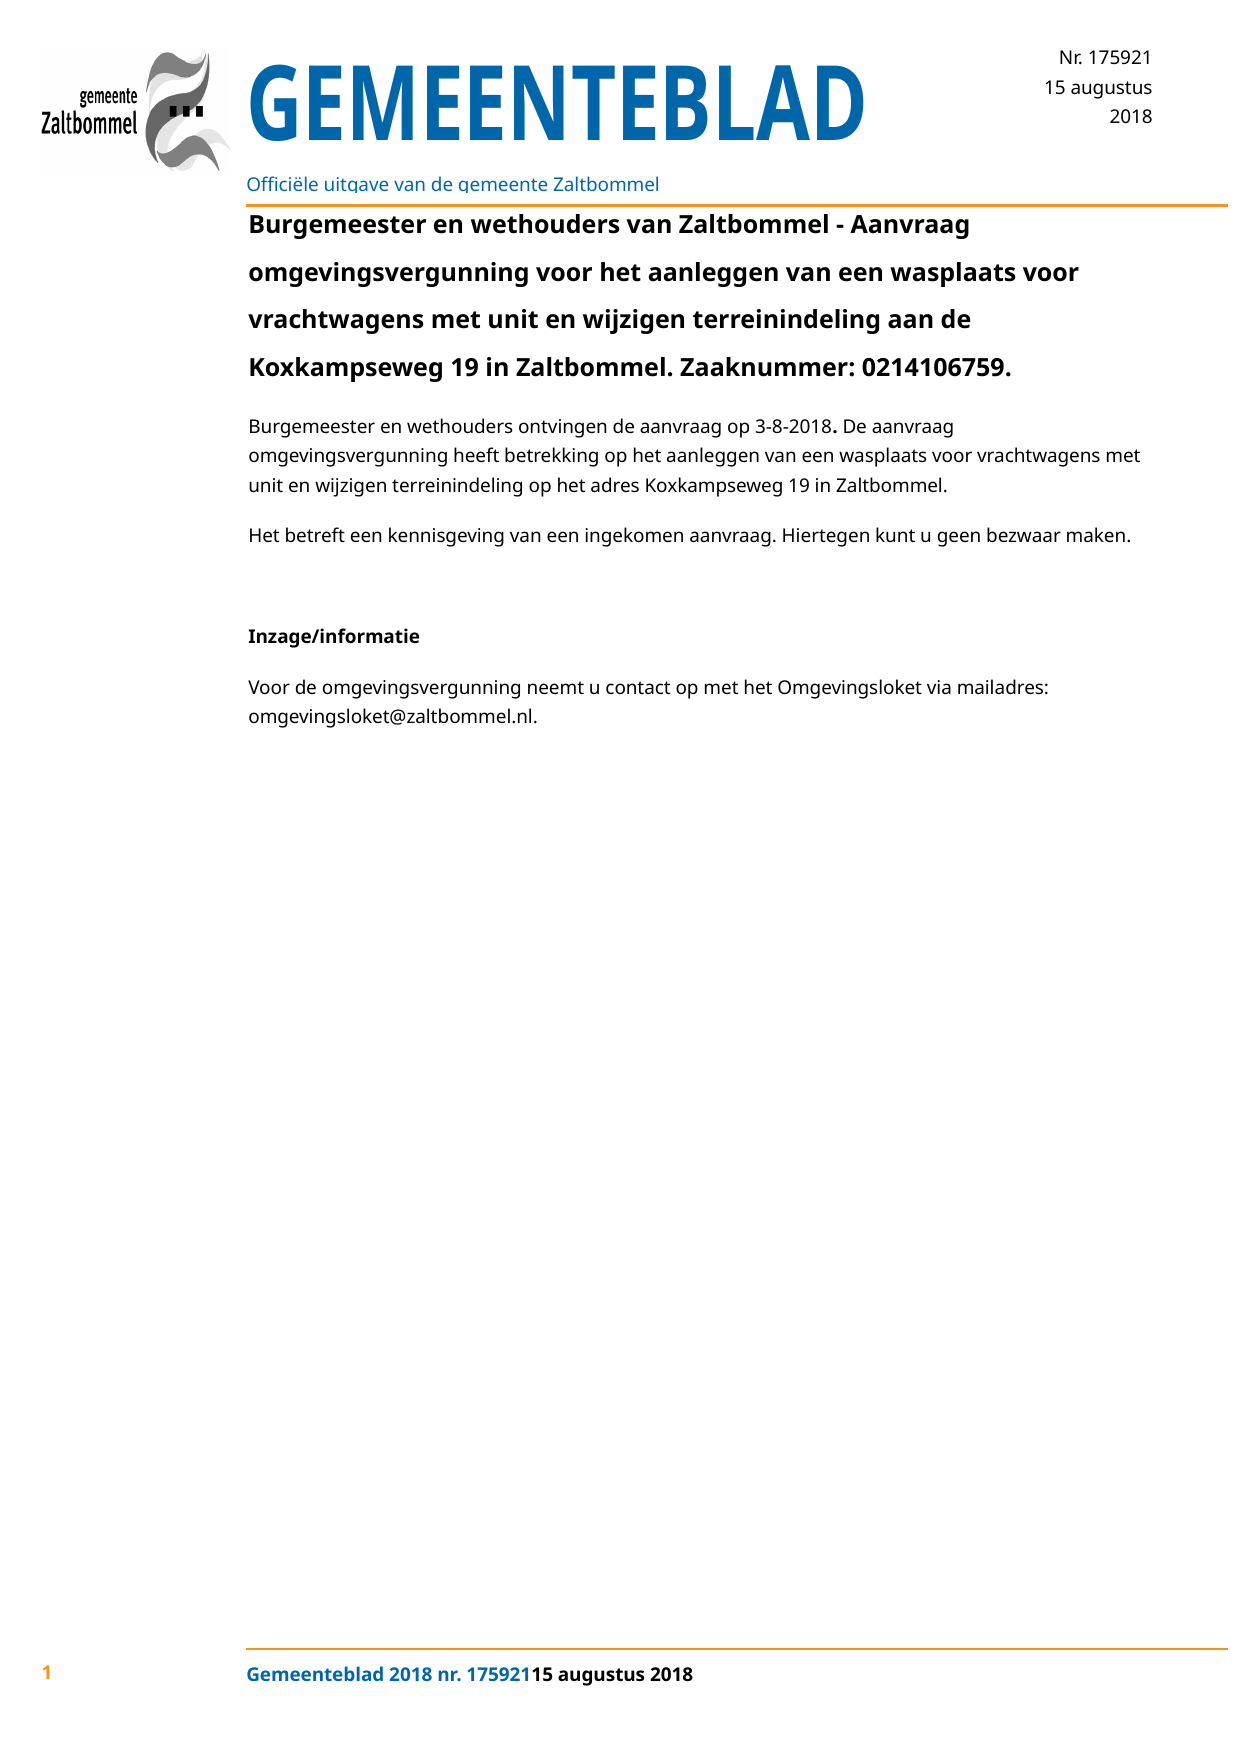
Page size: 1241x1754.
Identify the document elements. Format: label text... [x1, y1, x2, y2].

text Voor de omgevingsvergunning neemt u contact op met het Omgevingsloket via mailadres: omgevingsloket@zaltbommel.nl. [248, 674, 1152, 729]
picture [41, 47, 231, 172]
text Het betreft een kennisgeving van een ingekomen aanvraag. Hiertegen kunt u geen bezwaar maken. [248, 523, 1152, 548]
text Burgemeester en wethouders ontvingen de aanvraag op 3-8-2018. De aanvraag omgevingsvergunning heeft betrekking op het aanleggen van een wasplaats voor vrachtwagens met unit en wijzigen terreinindeling op het adres Koxkampseweg 19 in Zaltbommel. [248, 413, 1152, 498]
text Inzage/informatie [248, 623, 1152, 649]
text Burgemeester en wethouders van Zaltbommel - Aanvraag omgevingsvergunning voor het aanleggen van een wasplaats voor vrachtwagens met unit en wijzigen terreinindeling aan de Koxkampseweg 19 in Zaltbommel. Zaaknummer: 0214106759. [248, 207, 1152, 384]
